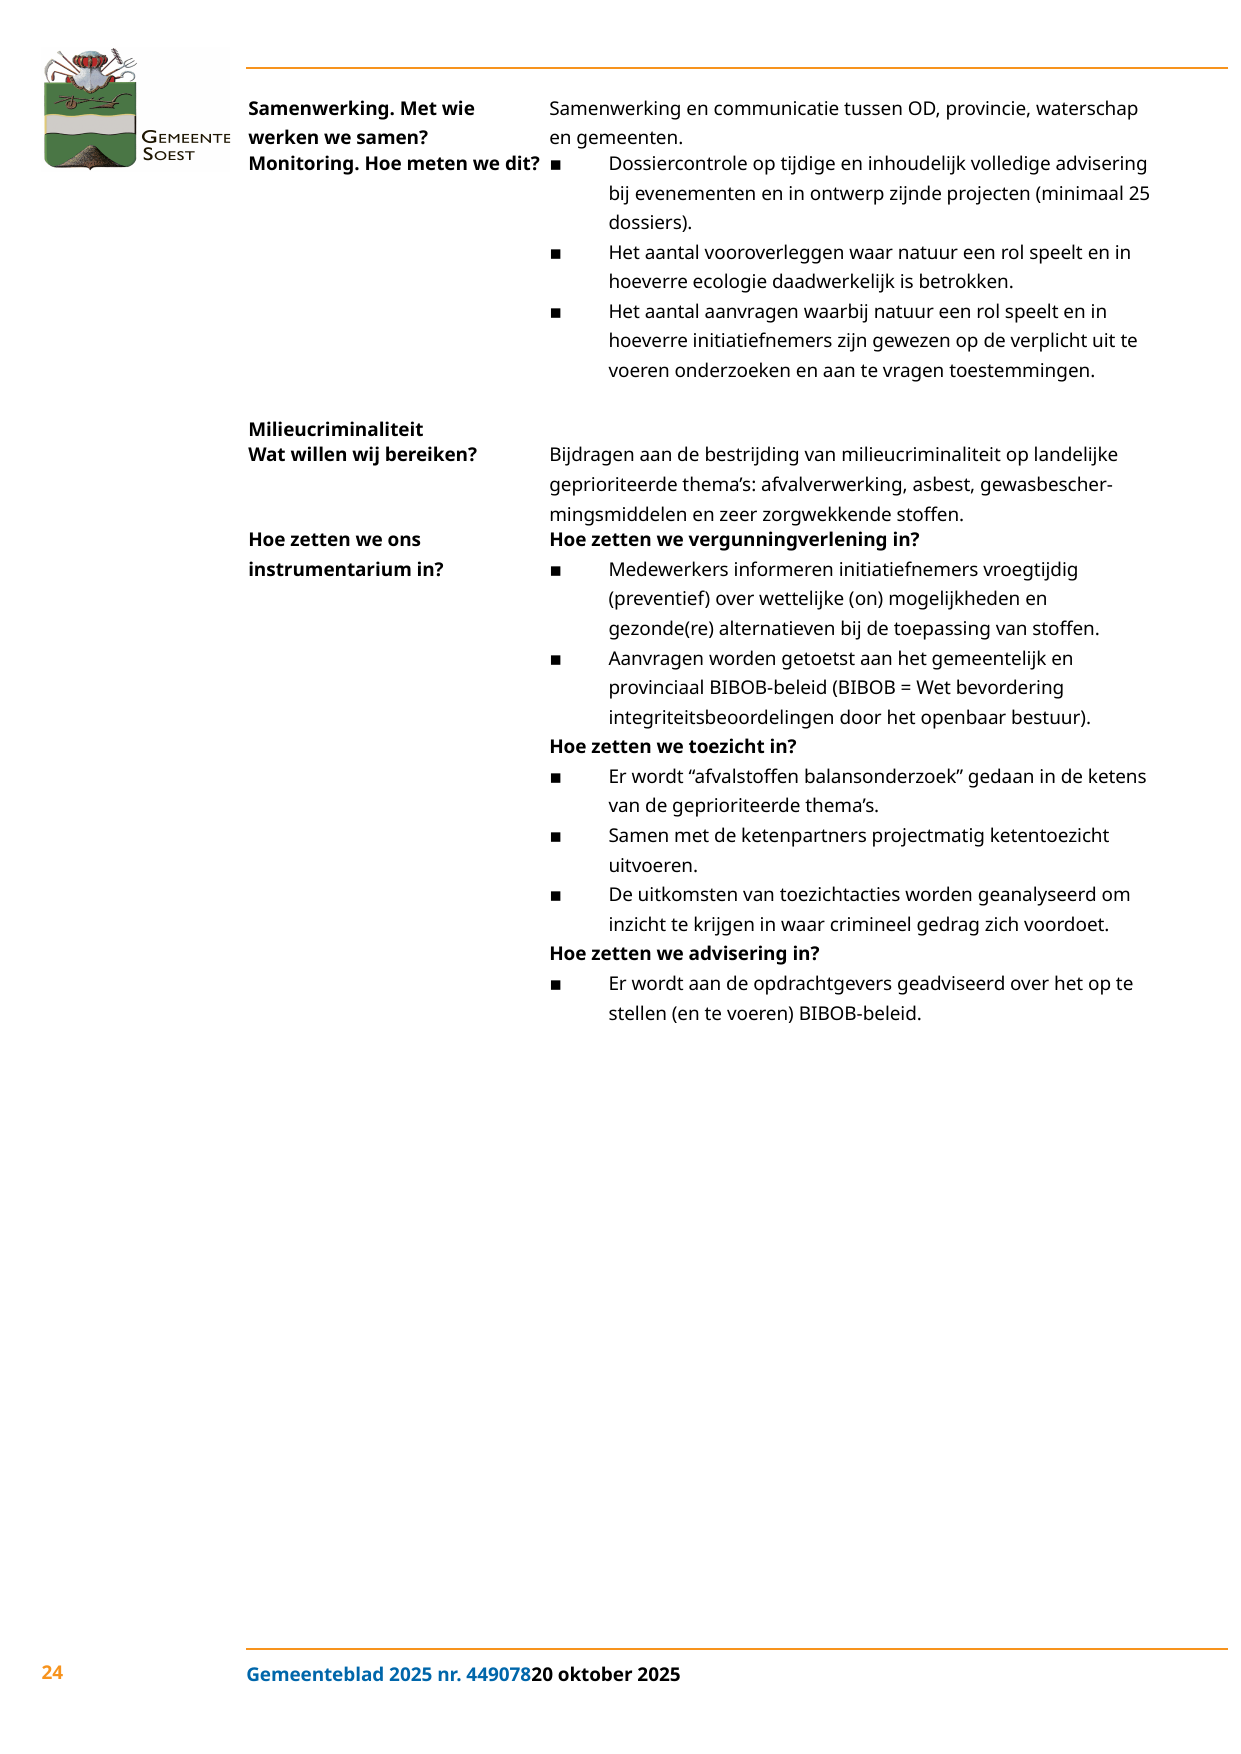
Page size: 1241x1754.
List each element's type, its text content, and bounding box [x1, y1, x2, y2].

table_cell Samenwerking en communicatie tussen OD, provincie, waterschap en gemeenten. [549, 95, 1152, 150]
picture [41, 47, 231, 172]
table_cell Samenwerking. Met wie werken we samen? [248, 95, 549, 150]
table_header Milieucriminaliteit [248, 416, 549, 442]
table_header [549, 416, 1152, 442]
table_cell Hoe zetten we vergunningverlening in? Medewerkers informeren initiatiefnemers vroegtijdig (preventief) over wettelijke (on) mogelijkheden en gezonde(re) alternatieven bij de toepassing van stoffen. Aanvragen worden getoetst aan het gemeentelijk en provinciaal BIBOB-beleid (BIBOB = Wet bevordering integriteitsbeoordelingen door het openbaar bestuur). Hoe zetten we toezicht in? Er wordt “afvalstoffen balansonderzoek” gedaan in de ketens van de geprioriteerde thema’s. Samen met de ketenpartners projectmatig ketentoezicht uitvoeren. De uitkomsten van toezichtacties worden geanalyseerd om inzicht te krijgen in waar crimineel gedrag zich voordoet. Hoe zetten we advisering in? Er wordt aan de opdrachtgevers geadviseerd over het op te stellen (en te voeren) BIBOB-beleid. [549, 526, 1152, 1026]
table_cell Monitoring. Hoe meten we dit? [248, 150, 549, 383]
table_cell Dossiercontrole op tijdige en inhoudelijk volledige advisering bij evenementen en in ontwerp zijnde projecten (minimaal 25 dossiers). Het aantal vooroverleggen waar natuur een rol speelt en in hoeverre ecologie daadwerkelijk is betrokken. Het aantal aanvragen waarbij natuur een rol speelt en in hoeverre initiatiefnemers zijn gewezen op de verplicht uit te voeren onderzoeken en aan te vragen toestemmingen. [549, 150, 1152, 383]
table_cell Hoe zetten we ons instrumentarium in? [248, 526, 549, 1026]
table_cell Bijdragen aan de bestrijding van milieucriminaliteit op landelijke geprioriteerde thema’s: afvalverwerking, asbest, gewasbescher-mingsmiddelen en zeer zorgwekkende stoffen. [549, 442, 1152, 526]
table_cell Wat willen wij bereiken? [248, 442, 549, 526]
